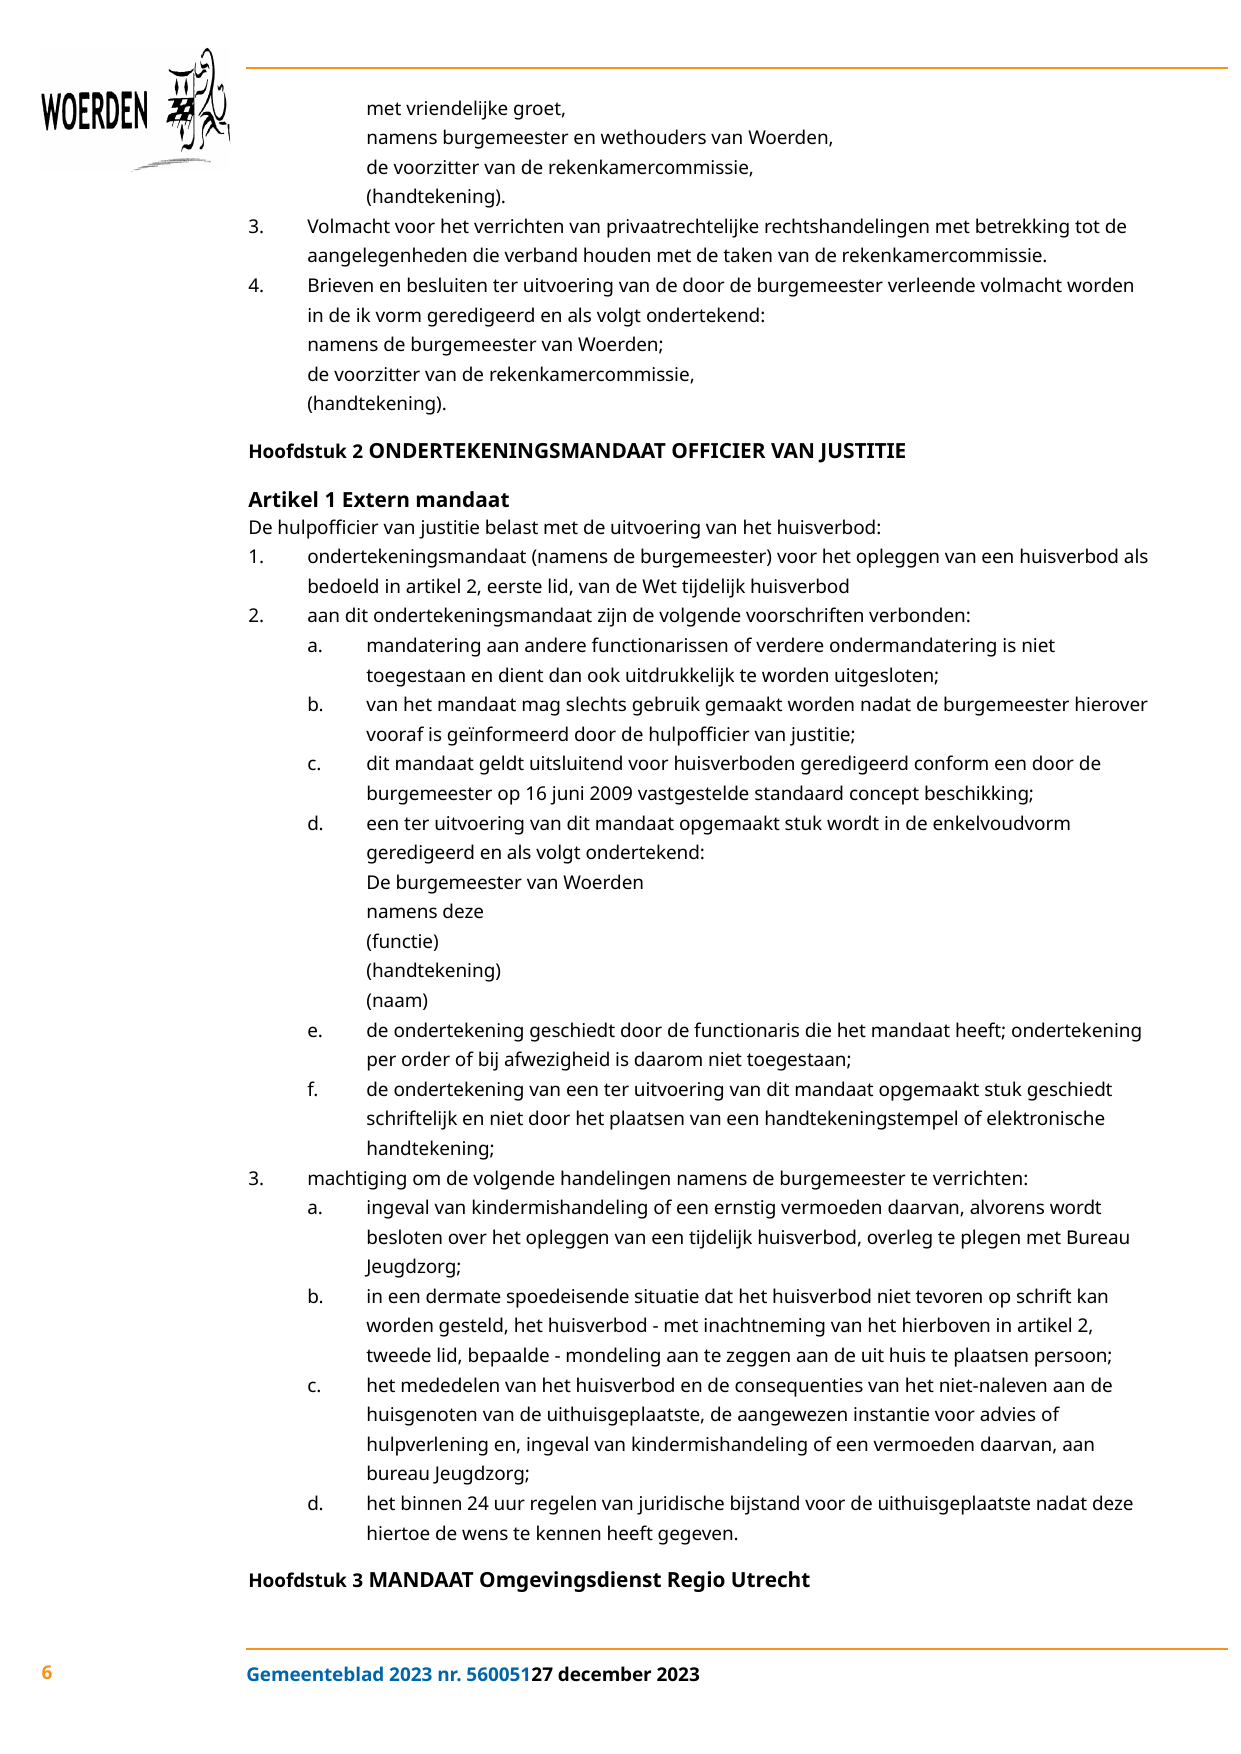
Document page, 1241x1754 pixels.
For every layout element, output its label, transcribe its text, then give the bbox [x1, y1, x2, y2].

text Hoofdstuk 2 ONDERTEKENINGSMANDAAT OFFICIER VAN JUSTITIE [248, 436, 1152, 465]
list (naam) [307, 987, 1152, 1013]
list (functie) [307, 928, 1152, 954]
list namens deze [307, 898, 1152, 924]
text Hoofdstuk 3 MANDAAT Omgevingsdienst Regio Utrecht [248, 1565, 1152, 1594]
list (handtekening). [248, 391, 1152, 416]
list dit mandaat geldt uitsluitend voor huisverboden geredigeerd conform een door de burgemeester op 16 juni 2009 vastgestelde standaard concept beschikking; [307, 751, 1152, 806]
text De hulpofficier van justitie belast met de uitvoering van het huisverbod: [248, 514, 1152, 540]
list ingeval van kindermishandeling of een ernstig vermoeden daarvan, alvorens wordt besloten over het opleggen van een tijdelijk huisverbod, overleg te plegen met Bureau Jeugdzorg; [307, 1194, 1152, 1279]
list ondertekeningsmandaat (namens de burgemeester) voor het opleggen van een huisverbod als bedoeld in artikel 2, eerste lid, van de Wet tijdelijk huisverbod [248, 543, 1152, 599]
list (handtekening). [307, 183, 1152, 209]
list namens burgemeester en wethouders van Woerden, [307, 124, 1152, 150]
list de ondertekening van een ter uitvoering van dit mandaat opgemaakt stuk geschiedt schriftelijk en niet door het plaatsen van een handtekeningstempel of elektronische handtekening; [307, 1076, 1152, 1161]
list namens de burgemeester van Woerden; [248, 331, 1152, 357]
list de voorzitter van de rekenkamercommissie, [307, 154, 1152, 180]
list machtiging om de volgende handelingen namens de burgemeester te verrichten: [248, 1165, 1152, 1191]
list van het mandaat mag slechts gebruik gemaakt worden nadat de burgemeester hierover vooraf is geïnformeerd door de hulpofficier van justitie; [307, 691, 1152, 747]
list de ondertekening geschiedt door de functionaris die het mandaat heeft; ondertekening per order of bij afwezigheid is daarom niet toegestaan; [307, 1017, 1152, 1072]
list aan dit ondertekeningsmandaat zijn de volgende voorschriften verbonden: [248, 603, 1152, 628]
list mandatering aan andere functionarissen of verdere ondermandatering is niet toegestaan en dient dan ook uitdrukkelijk te worden uitgesloten; [307, 632, 1152, 688]
list Volmacht voor het verrichten van privaatrechtelijke rechtshandelingen met betrekking tot de aangelegenheden die verband houden met de taken van de rekenkamercommissie. [248, 213, 1152, 268]
list de voorzitter van de rekenkamercommissie, [248, 361, 1152, 387]
picture [41, 47, 231, 172]
text Artikel 1 Extern mandaat [248, 486, 1152, 514]
list De burgemeester van Woerden [307, 869, 1152, 895]
list (handtekening) [307, 958, 1152, 983]
list een ter uitvoering van dit mandaat opgemaakt stuk wordt in de enkelvoudvorm geredigeerd en als volgt ondertekend: [307, 810, 1152, 865]
list in een dermate spoedeisende situatie dat het huisverbod niet tevoren op schrift kan worden gesteld, het huisverbod - met inachtneming van het hierboven in artikel 2, tweede lid, bepaalde - mondeling aan te zeggen aan de uit huis te plaatsen persoon; [307, 1283, 1152, 1368]
list met vriendelijke groet, [307, 95, 1152, 121]
list het mededelen van het huisverbod en de consequenties van het niet-naleven aan de huisgenoten van de uithuisgeplaatste, de aangewezen instantie voor advies of hulpverlening en, ingeval van kindermishandeling of een vermoeden daarvan, aan bureau Jeugdzorg; [307, 1372, 1152, 1486]
list het binnen 24 uur regelen van juridische bijstand voor de uithuisgeplaatste nadat deze hiertoe de wens te kennen heeft gegeven. [307, 1490, 1152, 1546]
list Brieven en besluiten ter uitvoering van de door de burgemeester verleende volmacht worden in de ik vorm geredigeerd en als volgt ondertekend: [248, 272, 1152, 328]
